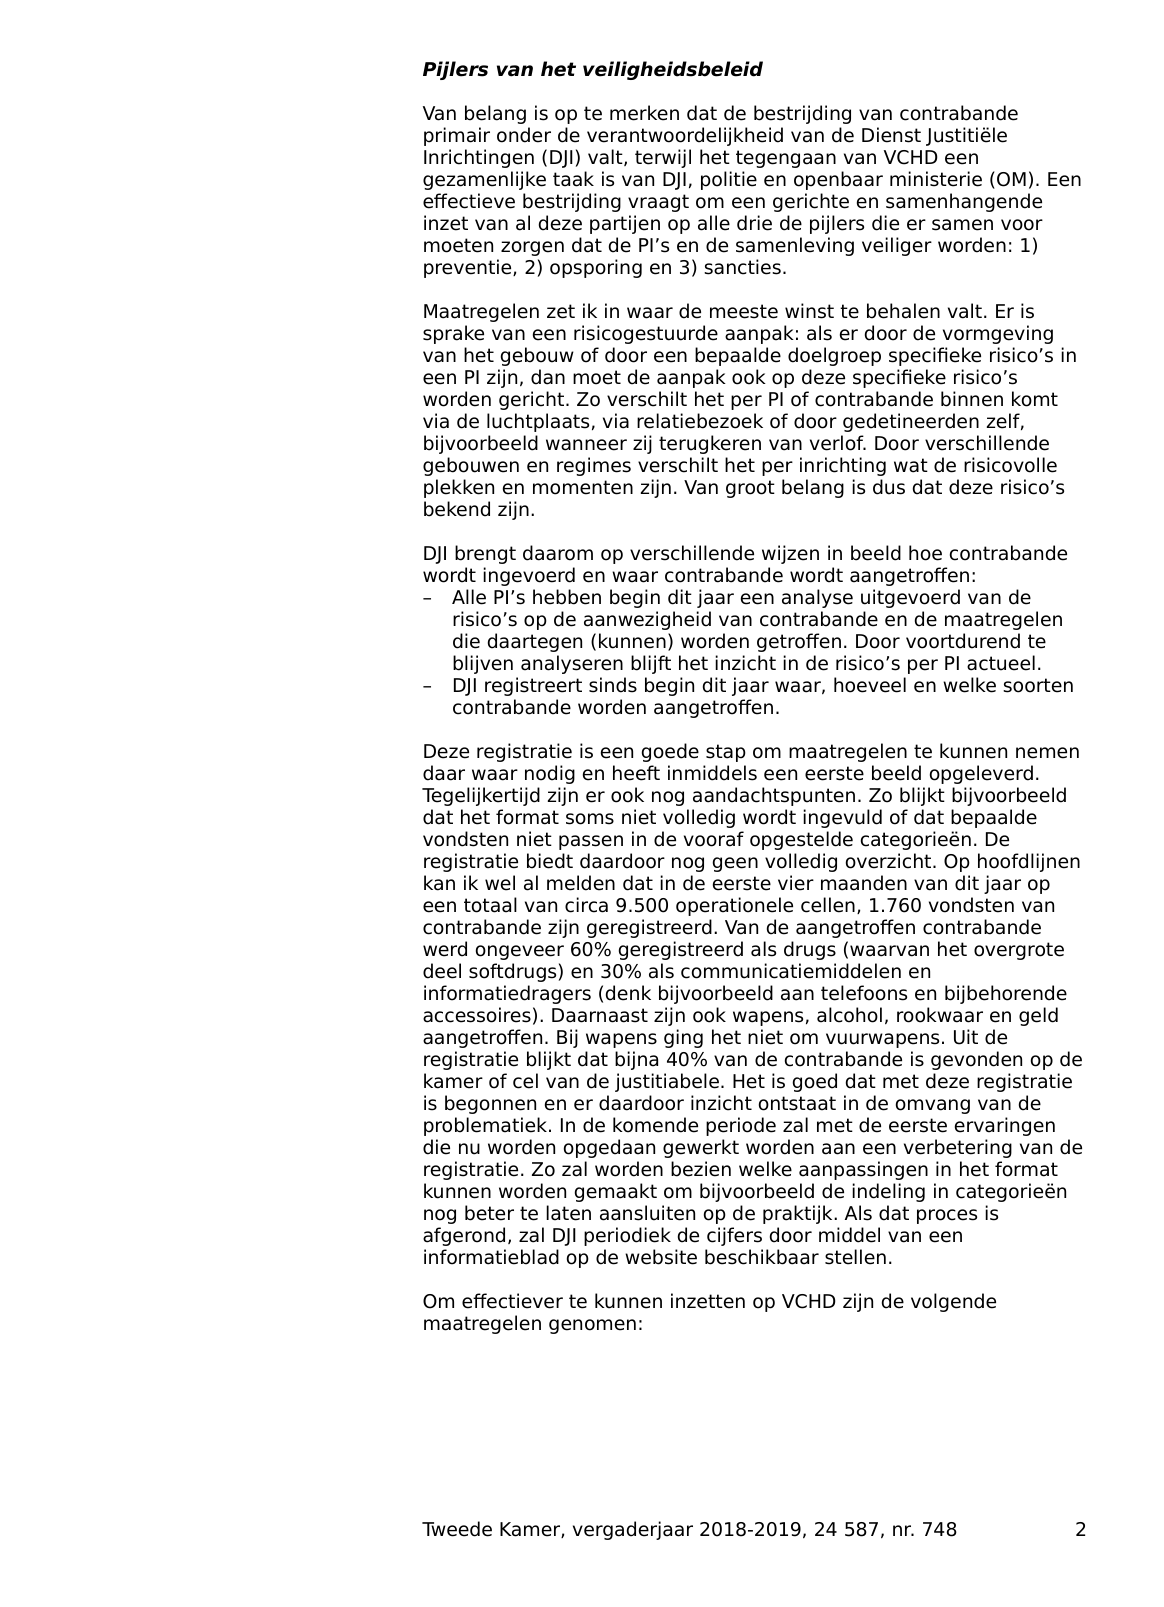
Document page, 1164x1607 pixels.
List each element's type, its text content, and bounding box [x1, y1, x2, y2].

text – Alle PI’s hebben begin dit jaar een analyse uitgevoerd van de risico’s op de aanwezigheid van contrabande en de maatregelen die daartegen (kunnen) worden getroffen. Door voortdurend te blijven analyseren blijft het inzicht in de risico’s per PI actueel. [422, 587, 1087, 675]
text Om effectiever te kunnen inzetten op VCHD zijn de volgende maatregelen genomen: [422, 1291, 1087, 1335]
text Deze registratie is een goede stap om maatregelen te kunnen nemen daar waar nodig en heeft inmiddels een eerste beeld opgeleverd. Tegelijkertijd zijn er ook nog aandachtspunten. Zo blijkt bijvoorbeeld dat het format soms niet volledig wordt ingevuld of dat bepaalde vondsten niet passen in de vooraf opgestelde categorieën. De registratie biedt daardoor nog geen volledig overzicht. Op hoofdlijnen kan ik wel al melden dat in de eerste vier maanden van dit jaar op een totaal van circa 9.500 operationele cellen, 1.760 vondsten van contrabande zijn geregistreerd. Van de aangetroffen contrabande werd ongeveer 60% geregistreerd als drugs (waarvan het overgrote deel softdrugs) en 30% als communicatiemiddelen en informatiedragers (denk bijvoorbeeld aan telefoons en bijbehorende accessoires). Daarnaast zijn ook wapens, alcohol, rookwaar en geld aangetroffen. Bij wapens ging het niet om vuurwapens. Uit de registratie blijkt dat bijna 40% van de contrabande is gevonden op de kamer of cel van de justitiabele. Het is goed dat met deze registratie is begonnen en er daardoor inzicht ontstaat in de omvang van de problematiek. In de komende periode zal met de eerste ervaringen die nu worden opgedaan gewerkt worden aan een verbetering van de registratie. Zo zal worden bezien welke aanpassingen in het format kunnen worden gemaakt om bijvoorbeeld de indeling in categorieën nog beter te laten aansluiten op de praktijk. Als dat proces is afgerond, zal DJI periodiek de cijfers door middel van een informatieblad op de website beschikbaar stellen. [422, 741, 1087, 1269]
text – DJI registreert sinds begin dit jaar waar, hoeveel en welke soorten contrabande worden aangetroffen. [422, 675, 1087, 719]
text Maatregelen zet ik in waar de meeste winst te behalen valt. Er is sprake van een risicogestuurde aanpak: als er door de vormgeving van het gebouw of door een bepaalde doelgroep specifieke risico’s in een PI zijn, dan moet de aanpak ook op deze specifieke risico’s worden gericht. Zo verschilt het per PI of contrabande binnen komt via de luchtplaats, via relatiebezoek of door gedetineerden zelf, bijvoorbeeld wanneer zij terugkeren van verlof. Door verschillende gebouwen en regimes verschilt het per inrichting wat de risicovolle plekken en momenten zijn. Van groot belang is dus dat deze risico’s bekend zijn. [422, 301, 1087, 521]
subtitle Pijlers van het veiligheidsbeleid [422, 59, 1087, 81]
text Van belang is op te merken dat de bestrijding van contrabande primair onder de verantwoordelijkheid van de Dienst Justitiële Inrichtingen (DJI) valt, terwijl het tegengaan van VCHD een gezamenlijke taak is van DJI, politie en openbaar ministerie (OM). Een effectieve bestrijding vraagt om een gerichte en samenhangende inzet van al deze partijen op alle drie de pijlers die er samen voor moeten zorgen dat de PI’s en de samenleving veiliger worden: 1) preventie, 2) opsporing en 3) sancties. [422, 103, 1087, 279]
text DJI brengt daarom op verschillende wijzen in beeld hoe contrabande wordt ingevoerd en waar contrabande wordt aangetroffen: [422, 543, 1087, 587]
